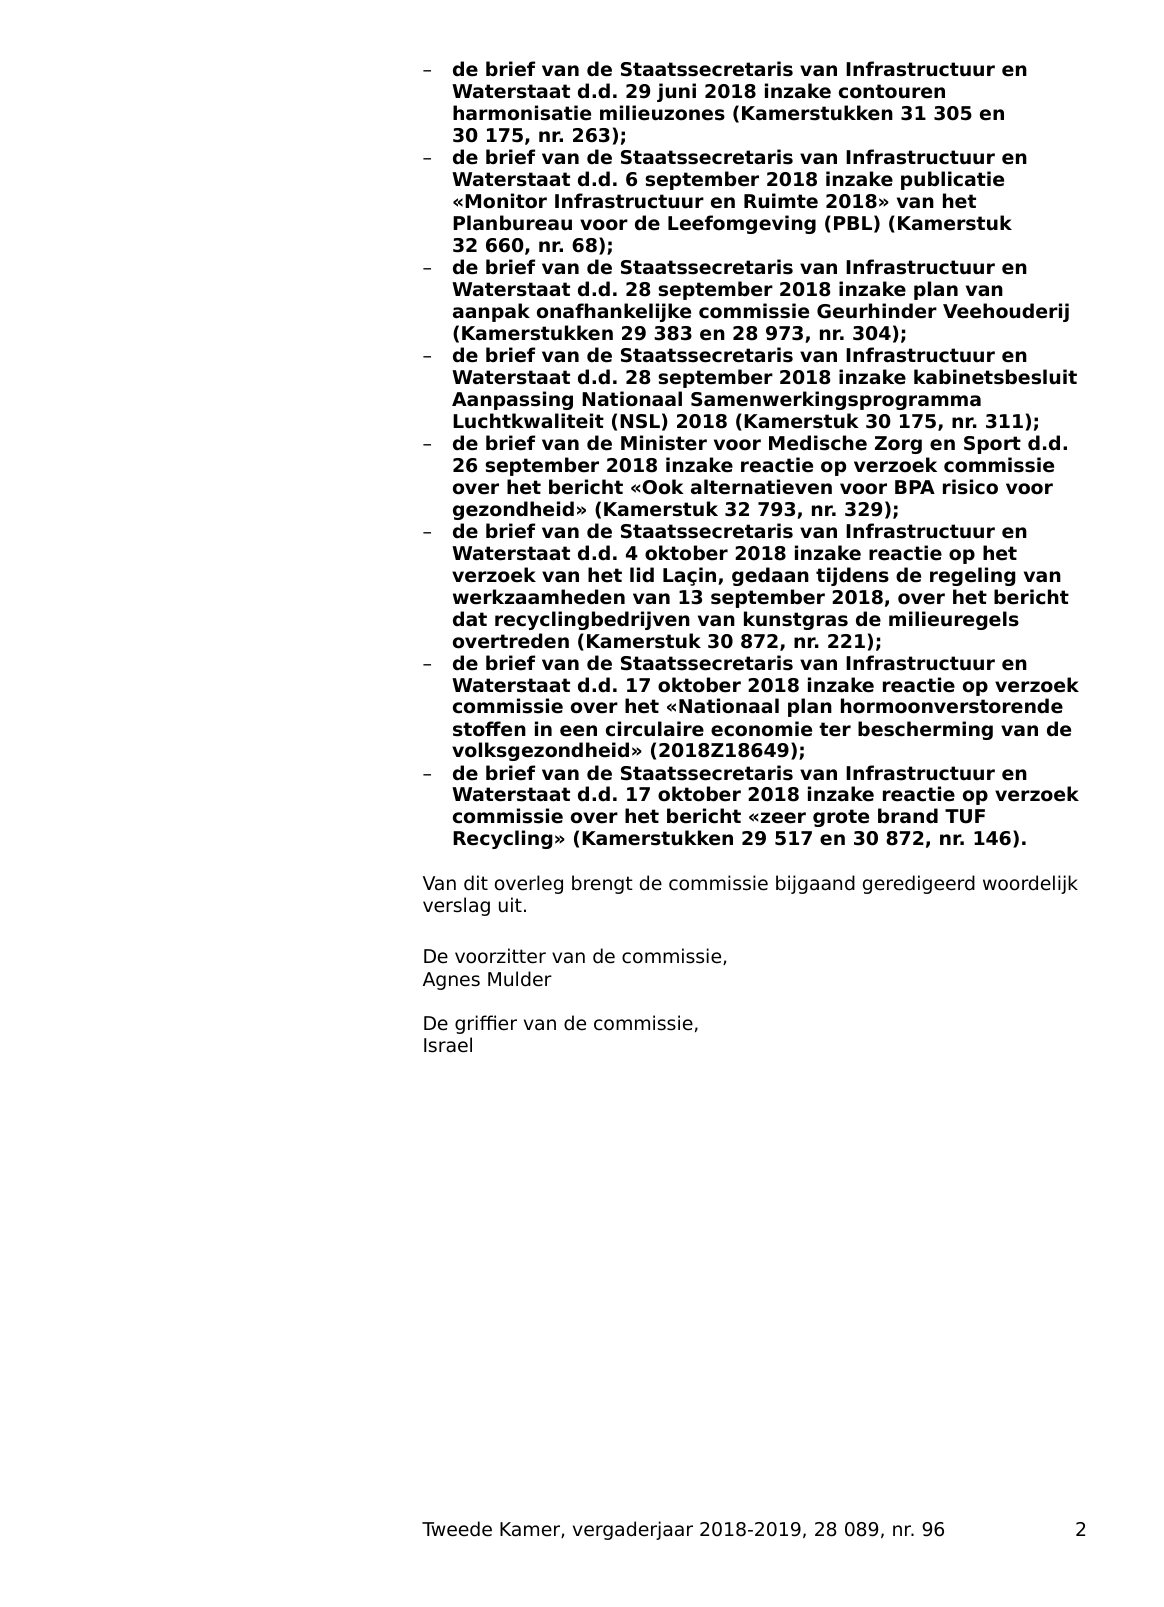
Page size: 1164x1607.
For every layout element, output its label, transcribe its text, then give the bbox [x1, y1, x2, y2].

text – de brief van de Staatssecretaris van Infrastructuur en Waterstaat d.d. 17 oktober 2018 inzake reactie op verzoek commissie over het bericht «zeer grote brand TUF Recycling» (Kamerstukken 29 517 en 30 872, nr. 146). [422, 762, 1087, 850]
text – de brief van de Staatssecretaris van Infrastructuur en Waterstaat d.d. 29 juni 2018 inzake contouren harmonisatie milieuzones (Kamerstukken 31 305 en 30 175, nr. 263); [422, 59, 1087, 147]
text Van dit overleg brengt de commissie bijgaand geredigeerd woordelijk verslag uit. [422, 872, 1087, 916]
text De griffier van de commissie, Israel [422, 1013, 1087, 1057]
text – de brief van de Staatssecretaris van Infrastructuur en Waterstaat d.d. 17 oktober 2018 inzake reactie op verzoek commissie over het «Nationaal plan hormoonverstorende stoffen in een circulaire economie ter bescherming van de volksgezondheid» (2018Z18649); [422, 652, 1087, 762]
text – de brief van de Staatssecretaris van Infrastructuur en Waterstaat d.d. 6 september 2018 inzake publicatie «Monitor Infrastructuur en Ruimte 2018» van het Planbureau voor de Leefomgeving (PBL) (Kamerstuk 32 660, nr. 68); [422, 147, 1087, 257]
text – de brief van de Staatssecretaris van Infrastructuur en Waterstaat d.d. 28 september 2018 inzake kabinetsbesluit Aanpassing Nationaal Samenwerkingsprogramma Luchtkwaliteit (NSL) 2018 (Kamerstuk 30 175, nr. 311); [422, 345, 1087, 433]
text – de brief van de Minister voor Medische Zorg en Sport d.d. 26 september 2018 inzake reactie op verzoek commissie over het bericht «Ook alternatieven voor BPA risico voor gezondheid» (Kamerstuk 32 793, nr. 329); [422, 433, 1087, 521]
text – de brief van de Staatssecretaris van Infrastructuur en Waterstaat d.d. 4 oktober 2018 inzake reactie op het verzoek van het lid Laçin, gedaan tijdens de regeling van werkzaamheden van 13 september 2018, over het bericht dat recyclingbedrijven van kunstgras de milieuregels overtreden (Kamerstuk 30 872, nr. 221); [422, 521, 1087, 652]
text – de brief van de Staatssecretaris van Infrastructuur en Waterstaat d.d. 28 september 2018 inzake plan van aanpak onafhankelijke commissie Geurhinder Veehouderij (Kamerstukken 29 383 en 28 973, nr. 304); [422, 257, 1087, 345]
text De voorzitter van de commissie, Agnes Mulder [422, 946, 1087, 990]
